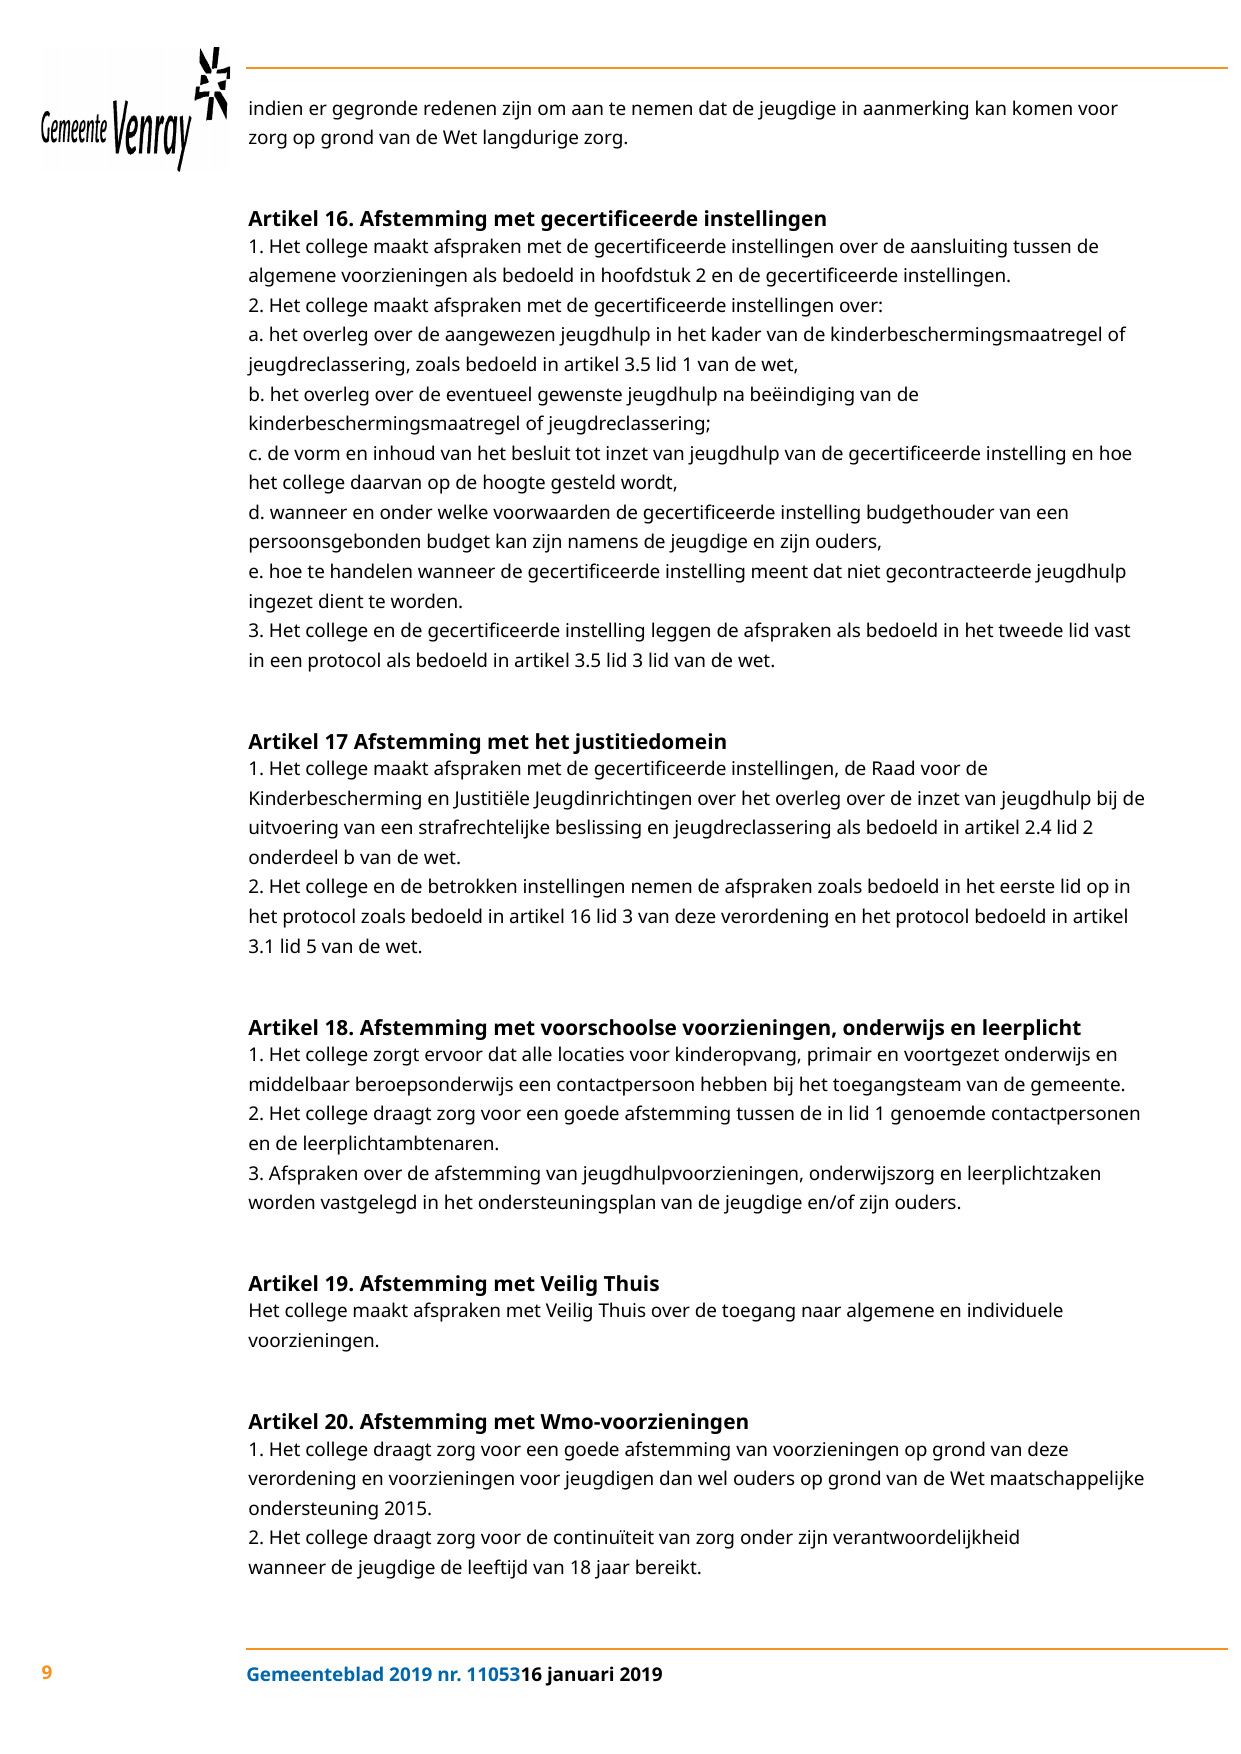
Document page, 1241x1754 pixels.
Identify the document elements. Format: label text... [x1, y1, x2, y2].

text Artikel 19. Afstemming met Veilig Thuis [248, 1269, 1152, 1298]
text 1. Het college draagt zorg voor een goede afstemming van voorzieningen op grond van deze verordening en voorzieningen voor jeugdigen dan wel ouders op grond van de Wet maatschappelijke ondersteuning 2015. [248, 1436, 1152, 1521]
text 1. Het college maakt afspraken met de gecertificeerde instellingen over de aansluiting tussen de algemene voorzieningen als bedoeld in hoofdstuk 2 en de gecertificeerde instellingen. [248, 233, 1152, 288]
text Het college maakt afspraken met Veilig Thuis over de toegang naar algemene en individuele voorzieningen. [248, 1298, 1152, 1353]
text 1. Het college zorgt ervoor dat alle locaties voor kinderopvang, primair en voortgezet onderwijs en middelbaar beroepsonderwijs een contactpersoon hebben bij het toegangsteam van de gemeente. [248, 1041, 1152, 1097]
text 2. Het college maakt afspraken met de gecertificeerde instellingen over: [248, 292, 1152, 318]
text Artikel 16. Afstemming met gecertificeerde instellingen [248, 204, 1152, 233]
text 2. Het college draagt zorg voor een goede afstemming tussen de in lid 1 genoemde contactpersonen en de leerplichtambtenaren. [248, 1101, 1152, 1156]
text b. het overleg over de eventueel gewenste jeugdhulp na beëindiging van de kinderbeschermingsmaatregel of jeugdreclassering; [248, 381, 1152, 436]
text 3. Afspraken over de afstemming van jeugdhulpvoorzieningen, onderwijszorg en leerplichtzaken worden vastgelegd in het ondersteuningsplan van de jeugdige en/of zijn ouders. [248, 1160, 1152, 1215]
text 2. Het college en de betrokken instellingen nemen de afspraken zoals bedoeld in het eerste lid op in het protocol zoals bedoeld in artikel 16 lid 3 van deze verordening en het protocol bedoeld in artikel 3.1 lid 5 van de wet. [248, 874, 1152, 959]
text Artikel 17 Afstemming met het justitiedomein [248, 727, 1152, 755]
text wanneer de jeugdige de leeftijd van 18 jaar bereikt. [248, 1554, 1152, 1580]
text Artikel 18. Afstemming met voorschoolse voorzieningen, onderwijs en leerplicht [248, 1013, 1152, 1041]
text indien er gegronde redenen zijn om aan te nemen dat de jeugdige in aanmerking kan komen voor zorg op grond van de Wet langdurige zorg. [248, 95, 1152, 150]
text a. het overleg over de aangewezen jeugdhulp in het kader van de kinderbeschermingsmaatregel of jeugdreclassering, zoals bedoeld in artikel 3.5 lid 1 van de wet, [248, 322, 1152, 377]
text 1. Het college maakt afspraken met de gecertificeerde instellingen, de Raad voor de Kinderbescherming en Justitiële Jeugdinrichtingen over het overleg over de inzet van jeugdhulp bij de uitvoering van een strafrechtelijke beslissing en jeugdreclassering als bedoeld in artikel 2.4 lid 2 onderdeel b van de wet. [248, 755, 1152, 870]
text 3. Het college en de gecertificeerde instelling leggen de afspraken als bedoeld in het tweede lid vast in een protocol als bedoeld in artikel 3.5 lid 3 lid van de wet. [248, 617, 1152, 673]
picture [41, 47, 231, 172]
text e. hoe te handelen wanneer de gecertificeerde instelling meent dat niet gecontracteerde jeugdhulp ingezet dient te worden. [248, 558, 1152, 613]
text d. wanneer en onder welke voorwaarden de gecertificeerde instelling budgethouder van een persoonsgebonden budget kan zijn namens de jeugdige en zijn ouders, [248, 499, 1152, 554]
text c. de vorm en inhoud van het besluit tot inzet van jeugdhulp van de gecertificeerde instelling en hoe het college daarvan op de hoogte gesteld wordt, [248, 440, 1152, 495]
text 2. Het college draagt zorg voor de continuïteit van zorg onder zijn verantwoordelijkheid [248, 1524, 1152, 1550]
text Artikel 20. Afstemming met Wmo‐voorzieningen [248, 1407, 1152, 1436]
